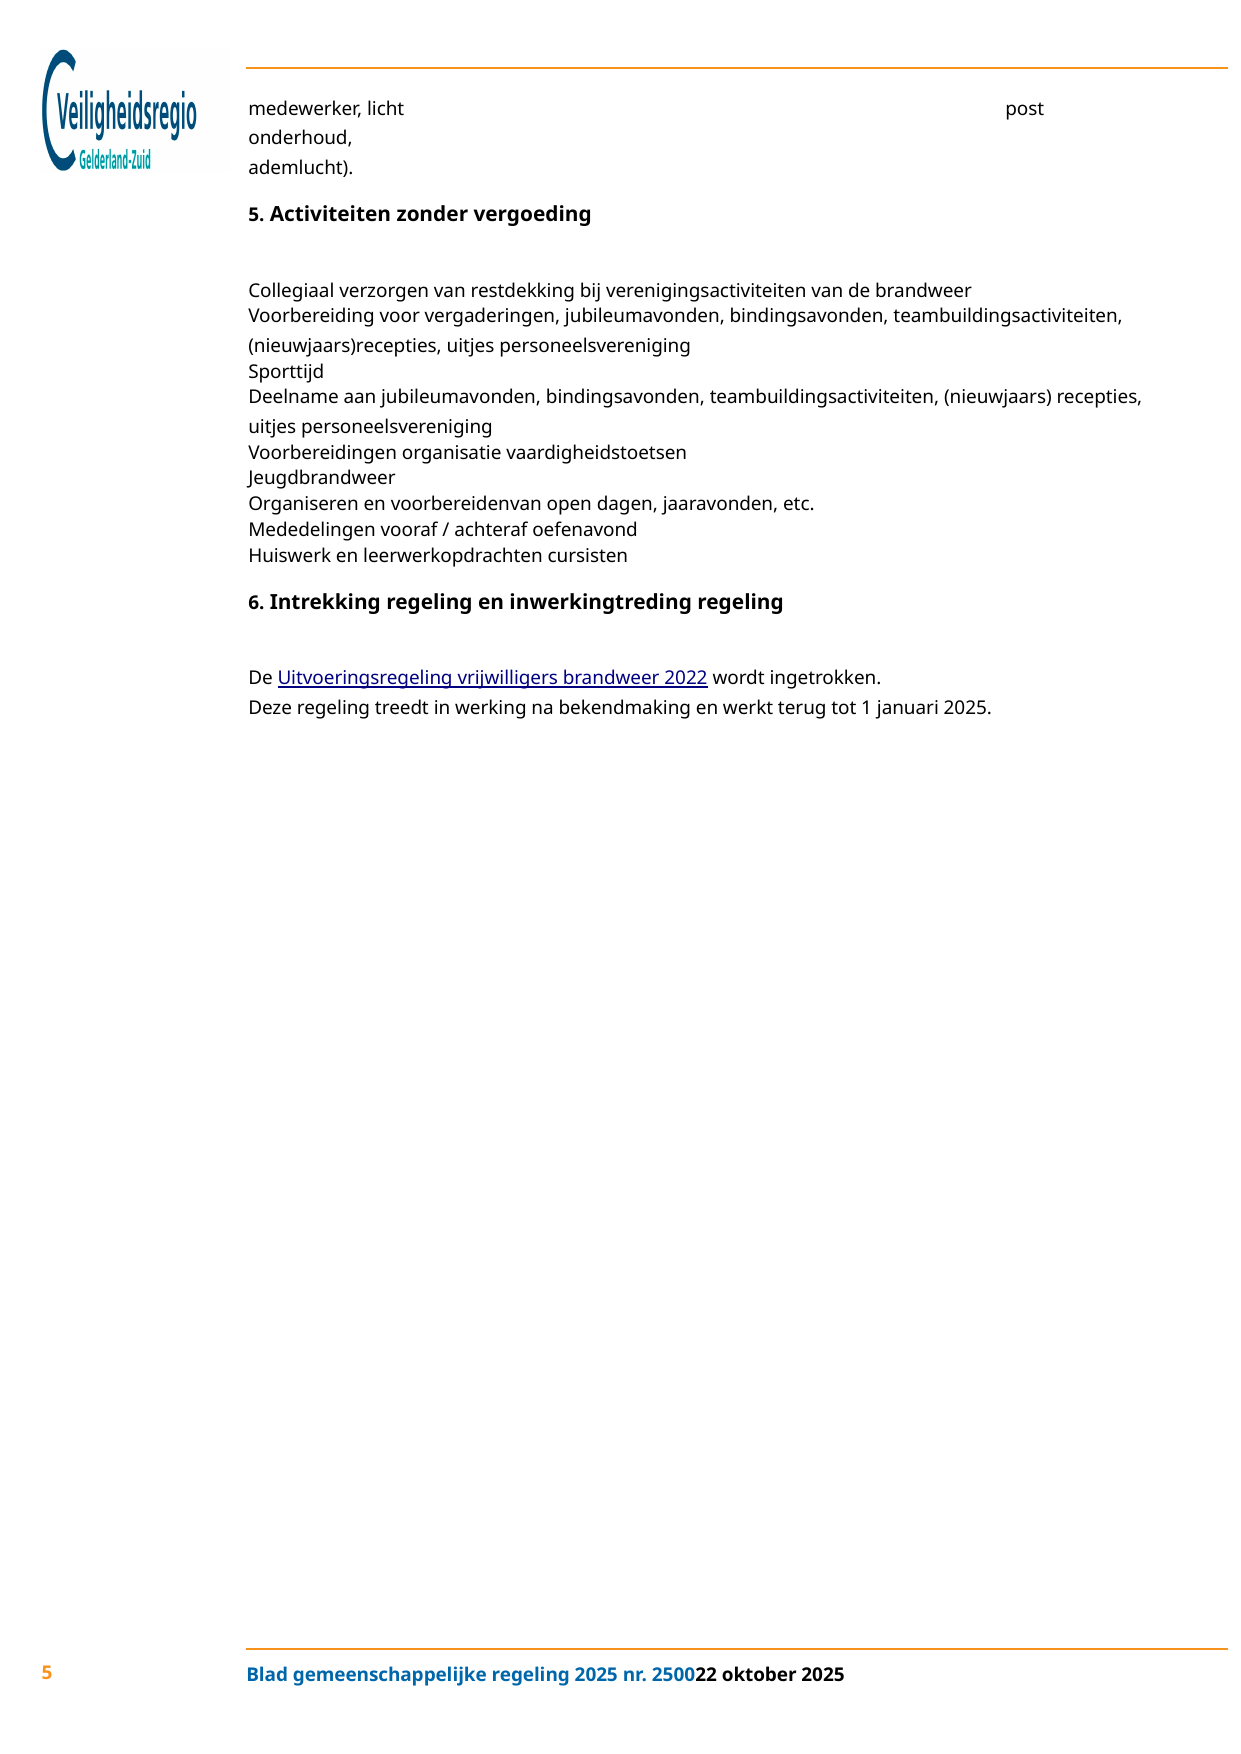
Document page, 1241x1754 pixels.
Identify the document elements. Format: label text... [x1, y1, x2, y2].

table_cell [859, 95, 1005, 180]
table_cell Organiseren en voorbereidenvan open dagen, jaaravonden, etc. [248, 490, 1152, 516]
text De Uitvoeringsregeling vrijwilligers brandweer 2022 wordt ingetrokken. [248, 664, 1152, 690]
table_cell Voorbereiding voor vergaderingen, jubileumavonden, bindingsavonden, teambuildingsactiviteiten, (nieuwjaars)recepties, uitjes personeelsvereniging [248, 303, 1152, 358]
table_cell [713, 95, 859, 180]
table_cell [420, 95, 566, 180]
text 6. Intrekking regeling en inwerkingtreding regeling [248, 587, 1152, 615]
table_cell medewerker, licht onderhoud, ademlucht). [248, 95, 420, 180]
table_cell Huiswerk en leerwerkopdrachten cursisten [248, 542, 1152, 567]
table_cell Deelname aan jubileumavonden, bindingsavonden, teambuildingsactiviteiten, (nieuwjaars) recepties, uitjes personeelsvereniging [248, 384, 1152, 439]
table_cell Jeugdbrandweer [248, 465, 1152, 490]
table_cell Sporttijd [248, 358, 1152, 383]
table_cell Voorbereidingen organisatie vaardigheidstoetsen [248, 439, 1152, 464]
picture [41, 47, 231, 172]
table_cell [566, 95, 712, 180]
table_cell post [1005, 95, 1152, 180]
table_cell Mededelingen vooraf / achteraf oefenavond [248, 516, 1152, 542]
text Deze regeling treedt in werking na bekendmaking en werkt terug tot 1 januari 2025. [248, 694, 1152, 720]
text 5. Activiteiten zonder vergoeding [248, 199, 1152, 227]
table_header Collegiaal verzorgen van restdekking bij verenigingsactiviteiten van de brandweer [248, 277, 1152, 302]
